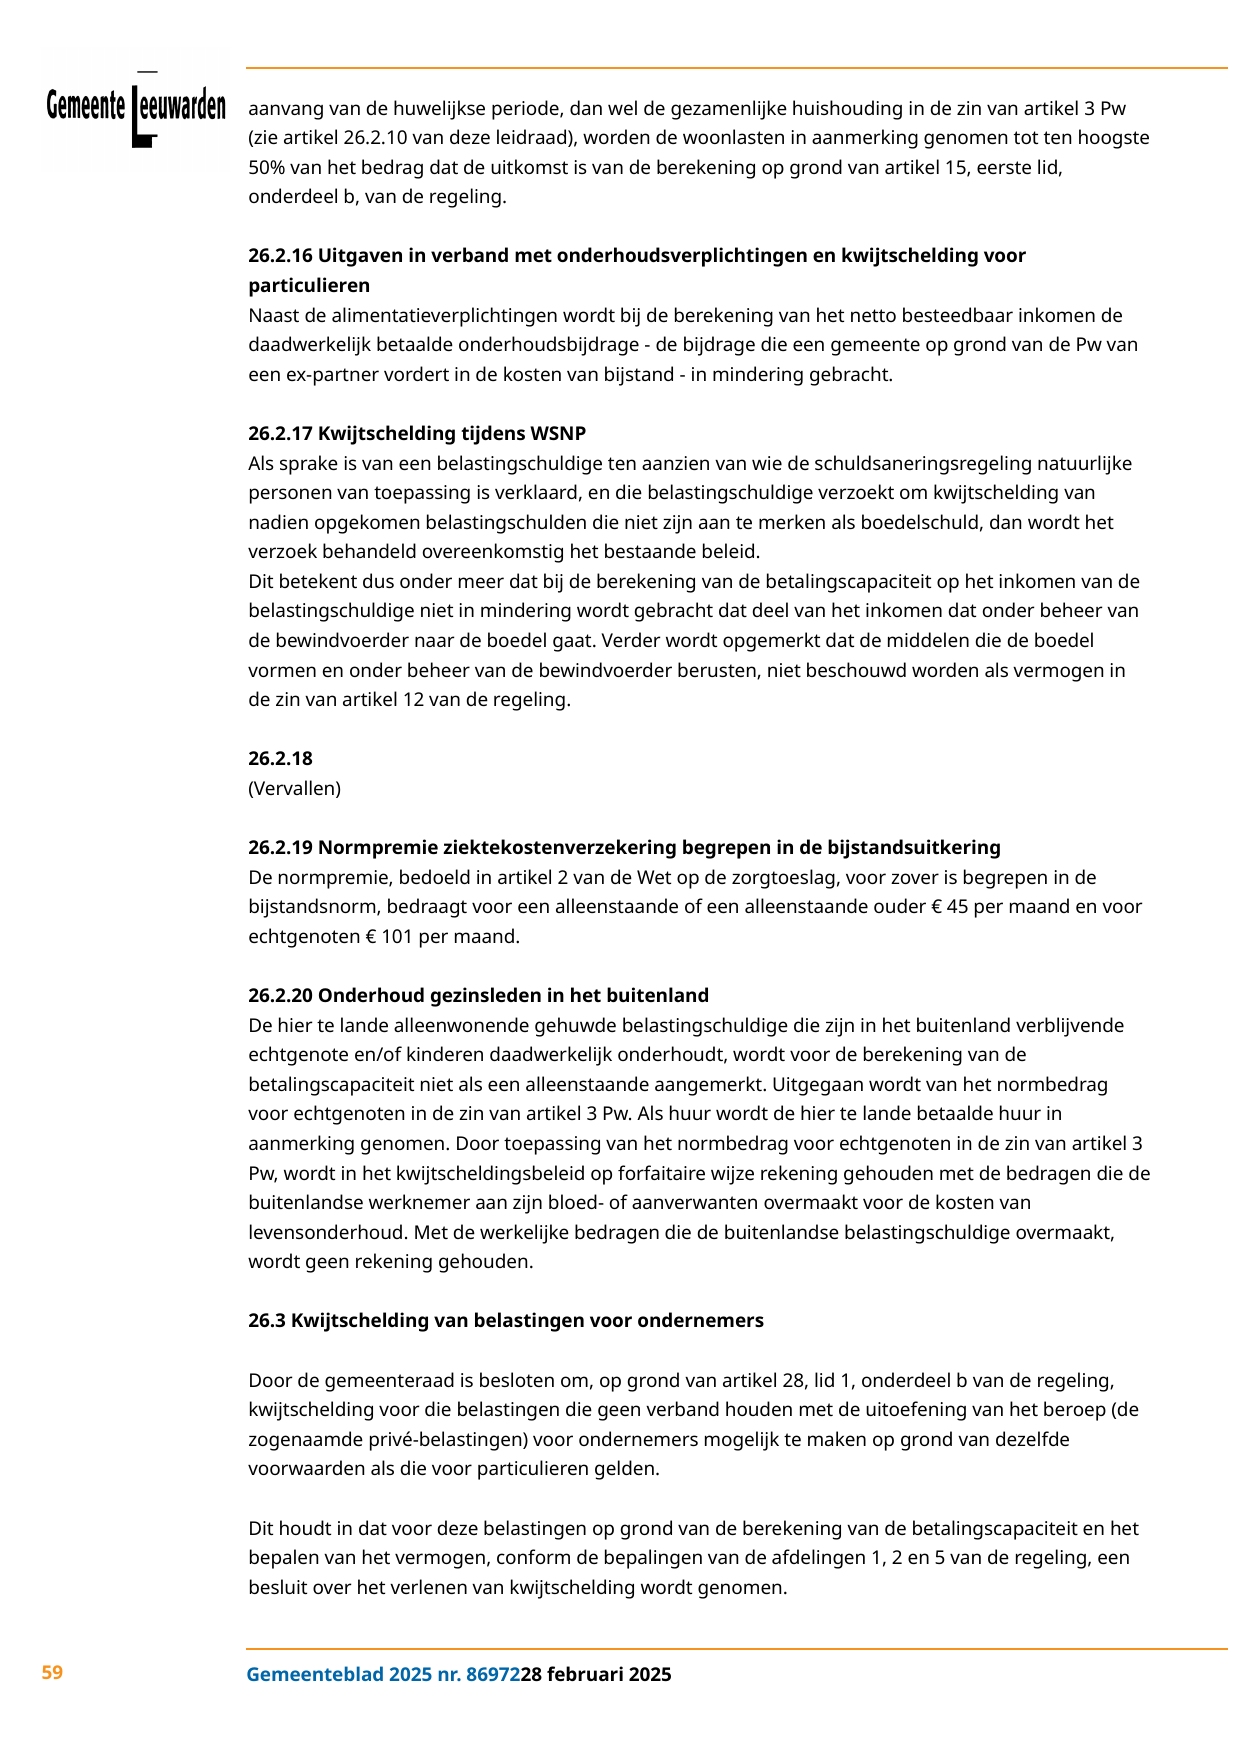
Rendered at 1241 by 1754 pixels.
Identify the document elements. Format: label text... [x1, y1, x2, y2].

text 26.2.18 [248, 746, 1152, 771]
picture [41, 47, 231, 172]
text De hier te lande alleenwonende gehuwde belastingschuldige die zijn in het buitenland verblijvende echtgenote en/of kinderen daadwerkelijk onderhoudt, wordt voor de berekening van de betalingscapaciteit niet als een alleenstaande aangemerkt. Uitgegaan wordt van het normbedrag voor echtgenoten in de zin van artikel 3 Pw. Als huur wordt de hier te lande betaalde huur in aanmerking genomen. Door toepassing van het normbedrag voor echtgenoten in de zin van artikel 3 Pw, wordt in het kwijtscheldingsbeleid op forfaitaire wijze rekening gehouden met de bedragen die de buitenlandse werknemer aan zijn bloed- of aanverwanten overmaakt voor de kosten van levensonderhoud. Met de werkelijke bedragen die de buitenlandse belastingschuldige overmaakt, wordt geen rekening gehouden. [248, 1012, 1152, 1274]
text 26.2.20 Onderhoud gezinsleden in het buitenland [248, 982, 1152, 1008]
text De normpremie, bedoeld in artikel 2 van de Wet op de zorgtoeslag, voor zover is begrepen in de bijstandsnorm, bedraagt voor een alleenstaande of een alleenstaande ouder € 45 per maand en voor echtgenoten € 101 per maand. [248, 864, 1152, 949]
text 26.2.17 Kwijtschelding tijdens WSNP [248, 420, 1152, 446]
text (Vervallen) [248, 775, 1152, 801]
text Naast de alimentatieverplichtingen wordt bij de berekening van het netto besteedbaar inkomen de daadwerkelijk betaalde onderhoudsbijdrage - de bijdrage die een gemeente op grond van de Pw van een ex-partner vordert in de kosten van bijstand - in mindering gebracht. [248, 302, 1152, 387]
text Door de gemeenteraad is besloten om, op grond van artikel 28, lid 1, onderdeel b van de regeling, kwijtschelding voor die belastingen die geen verband houden met de uitoefening van het beroep (de zogenaamde privé-belastingen) voor ondernemers mogelijk te maken op grond van dezelfde voorwaarden als die voor particulieren gelden. [248, 1367, 1152, 1481]
text Als sprake is van een belastingschuldige ten aanzien van wie de schuldsaneringsregeling natuurlijke personen van toepassing is verklaard, en die belastingschuldige verzoekt om kwijtschelding van nadien opgekomen belastingschulden die niet zijn aan te merken als boedelschuld, dan wordt het verzoek behandeld overeenkomstig het bestaande beleid. [248, 450, 1152, 564]
text 26.2.19 Normpremie ziektekostenverzekering begrepen in de bijstandsuitkering [248, 834, 1152, 860]
text aanvang van de huwelijkse periode, dan wel de gezamenlijke huishouding in de zin van artikel 3 Pw (zie artikel 26.2.10 van deze leidraad), worden de woonlasten in aanmerking genomen tot ten hoogste 50% van het bedrag dat de uitkomst is van de berekening op grond van artikel 15, eerste lid, onderdeel b, van de regeling. [248, 95, 1152, 209]
text Dit houdt in dat voor deze belastingen op grond van de berekening van de betalingscapaciteit en het bepalen van het vermogen, conform de bepalingen van de afdelingen 1, 2 en 5 van de regeling, een besluit over het verlenen van kwijtschelding wordt genomen. [248, 1515, 1152, 1600]
text 26.3 Kwijtschelding van belastingen voor ondernemers [248, 1308, 1152, 1333]
text Dit betekent dus onder meer dat bij de berekening van de betalingscapaciteit op het inkomen van de belastingschuldige niet in mindering wordt gebracht dat deel van het inkomen dat onder beheer van de bewindvoerder naar de boedel gaat. Verder wordt opgemerkt dat de middelen die de boedel vormen en onder beheer van de bewindvoerder berusten, niet beschouwd worden als vermogen in de zin van artikel 12 van de regeling. [248, 568, 1152, 712]
text 26.2.16 Uitgaven in verband met onderhoudsverplichtingen en kwijtschelding voor particulieren [248, 243, 1152, 298]
